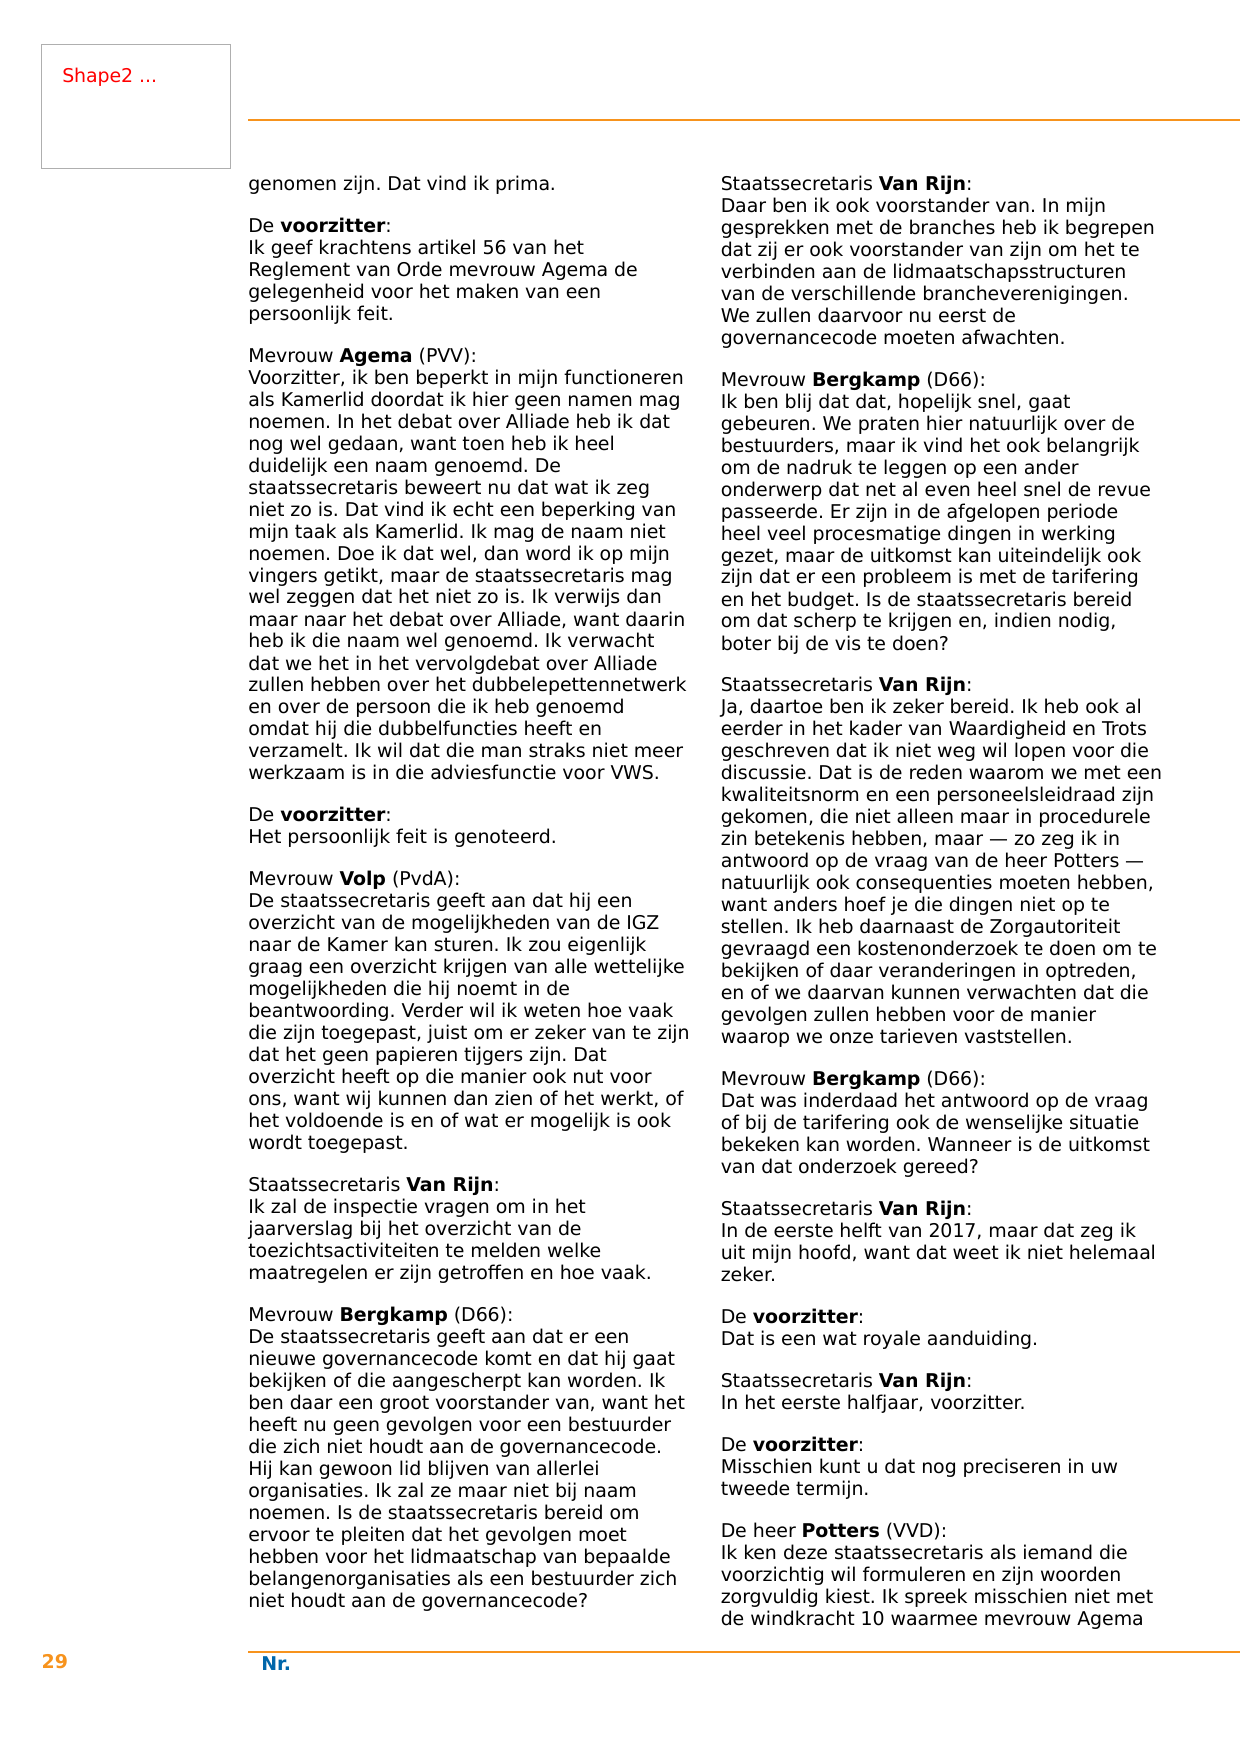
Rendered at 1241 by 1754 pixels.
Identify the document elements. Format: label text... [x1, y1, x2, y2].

text Mevrouw Bergkamp (D66): [721, 369, 1163, 391]
text Mevrouw Agema (PVV): [248, 345, 691, 367]
text genomen zijn. Dat vind ik prima. [248, 173, 691, 195]
text De heer Potters (VVD): [721, 1520, 1163, 1542]
text Misschien kunt u dat nog preciseren in uw tweede termijn. [721, 1456, 1163, 1500]
text De voorzitter: [721, 1434, 1163, 1456]
text De voorzitter: [721, 1306, 1163, 1328]
text Mevrouw Bergkamp (D66): [248, 1304, 691, 1326]
text In de eerste helft van 2017, maar dat zeg ik uit mijn hoofd, want dat weet ik niet helemaal zeker. [721, 1220, 1163, 1286]
text Ik ken deze staatssecretaris als iemand die voorzichtig wil formuleren en zijn woorden zorgvuldig kiest. Ik spreek misschien niet met de windkracht 10 waarmee mevrouw Agema [721, 1542, 1163, 1629]
text Staatssecretaris Van Rijn: [721, 1198, 1163, 1220]
text Staatssecretaris Van Rijn: [248, 1174, 691, 1196]
text De voorzitter: [248, 804, 691, 826]
text De voorzitter: [248, 215, 691, 237]
text Staatssecretaris Van Rijn: [721, 674, 1163, 696]
text Daar ben ik ook voorstander van. In mijn gesprekken met de branches heb ik begrepen dat zij er ook voorstander van zijn om het te verbinden aan de lidmaatschapsstructuren van de verschillende brancheverenigingen. We zullen daarvoor nu eerst de governancecode moeten afwachten. [721, 195, 1163, 349]
text Staatssecretaris Van Rijn: [721, 1370, 1163, 1392]
text De staatssecretaris geeft aan dat hij een overzicht van de mogelijkheden van de IGZ naar de Kamer kan sturen. Ik zou eigenlijk graag een overzicht krijgen van alle wettelijke mogelijkheden die hij noemt in de beantwoording. Verder wil ik weten hoe vaak die zijn toegepast, juist om er zeker van te zijn dat het geen papieren tijgers zijn. Dat overzicht heeft op die manier ook nut voor ons, want wij kunnen dan zien of het werkt, of het voldoende is en of wat er mogelijk is ook wordt toegepast. [248, 890, 691, 1154]
text Mevrouw Bergkamp (D66): [721, 1068, 1163, 1090]
text De staatssecretaris geeft aan dat er een nieuwe governancecode komt en dat hij gaat bekijken of die aangescherpt kan worden. Ik ben daar een groot voorstander van, want het heeft nu geen gevolgen voor een bestuurder die zich niet houdt aan de governancecode. Hij kan gewoon lid blijven van allerlei organisaties. Ik zal ze maar niet bij naam noemen. Is de staatssecretaris bereid om ervoor te pleiten dat het gevolgen moet hebben voor het lidmaatschap van bepaalde belangenorganisaties als een bestuurder zich niet houdt aan de governancecode? [248, 1326, 691, 1612]
text Dat was inderdaad het antwoord op de vraag of bij de tarifering ook de wenselijke situatie bekeken kan worden. Wanneer is de uitkomst van dat onderzoek gereed? [721, 1090, 1163, 1178]
text Voorzitter, ik ben beperkt in mijn functioneren als Kamerlid doordat ik hier geen namen mag noemen. In het debat over Alliade heb ik dat nog wel gedaan, want toen heb ik heel duidelijk een naam genoemd. De staatssecretaris beweert nu dat wat ik zeg niet zo is. Dat vind ik echt een beperking van mijn taak als Kamerlid. Ik mag de naam niet noemen. Doe ik dat wel, dan word ik op mijn vingers getikt, maar de staatssecretaris mag wel zeggen dat het niet zo is. Ik verwijs dan maar naar het debat over Alliade, want daarin heb ik die naam wel genoemd. Ik verwacht dat we het in het vervolgdebat over Alliade zullen hebben over het dubbelepettennetwerk en over de persoon die ik heb genoemd omdat hij die dubbelfuncties heeft en verzamelt. Ik wil dat die man straks niet meer werkzaam is in die adviesfunctie voor VWS. [248, 367, 691, 784]
text Ik zal de inspectie vragen om in het jaarverslag bij het overzicht van de toezichtsactiviteiten te melden welke maatregelen er zijn getroffen en hoe vaak. [248, 1196, 691, 1284]
text Ik ben blij dat dat, hopelijk snel, gaat gebeuren. We praten hier natuurlijk over de bestuurders, maar ik vind het ook belangrijk om de nadruk te leggen op een ander onderwerp dat net al even heel snel de revue passeerde. Er zijn in de afgelopen periode heel veel procesmatige dingen in werking gezet, maar de uitkomst kan uiteindelijk ook zijn dat er een probleem is met de tarifering en het budget. Is de staatssecretaris bereid om dat scherp te krijgen en, indien nodig, boter bij de vis te doen? [721, 391, 1163, 654]
text Ja, daartoe ben ik zeker bereid. Ik heb ook al eerder in het kader van Waardigheid en Trots geschreven dat ik niet weg wil lopen voor die discussie. Dat is de reden waarom we met een kwaliteitsnorm en een personeelsleidraad zijn gekomen, die niet alleen maar in procedurele zin betekenis hebben, maar — zo zeg ik in antwoord op de vraag van de heer Potters — natuurlijk ook consequenties moeten hebben, want anders hoef je die dingen niet op te stellen. Ik heb daarnaast de Zorgautoriteit gevraagd een kostenonderzoek te doen om te bekijken of daar veranderingen in optreden, en of we daarvan kunnen verwachten dat die gevolgen zullen hebben voor de manier waarop we onze tarieven vaststellen. [721, 696, 1163, 1048]
text Dat is een wat royale aanduiding. [721, 1328, 1163, 1350]
text In het eerste halfjaar, voorzitter. [721, 1392, 1163, 1414]
text Het persoonlijk feit is genoteerd. [248, 826, 691, 848]
text Mevrouw Volp (PvdA): [248, 868, 691, 890]
text Ik geef krachtens artikel 56 van het Reglement van Orde mevrouw Agema de gelegenheid voor het maken van een persoonlijk feit. [248, 237, 691, 325]
text Staatssecretaris Van Rijn: [721, 173, 1163, 195]
